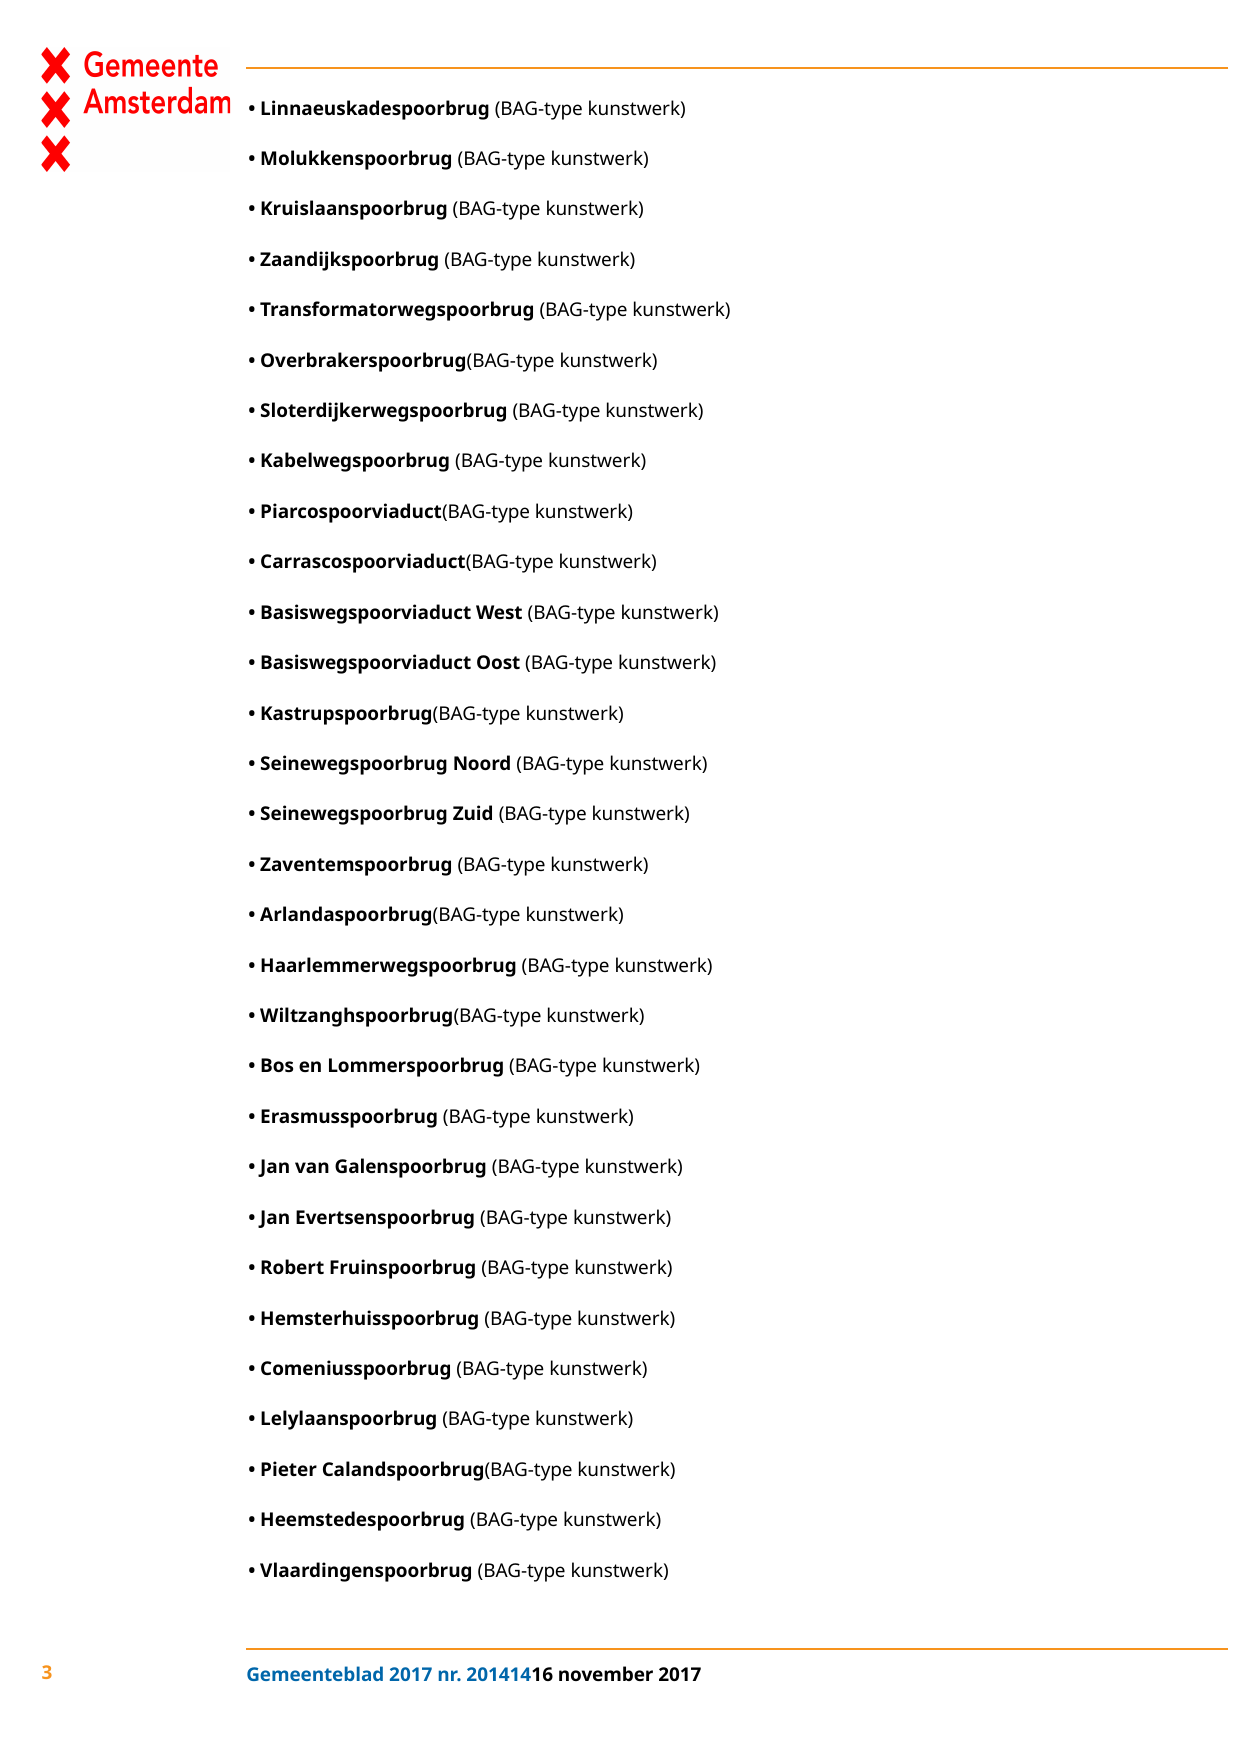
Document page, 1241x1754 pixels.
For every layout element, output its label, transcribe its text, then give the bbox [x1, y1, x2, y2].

text • Seinewegspoorbrug Noord (BAG-type kunstwerk) [248, 750, 1152, 776]
text • Kastrupspoorbrug(BAG-type kunstwerk) [248, 700, 1152, 726]
text • Erasmusspoorbrug (BAG-type kunstwerk) [248, 1103, 1152, 1129]
text • Bos en Lommerspoorbrug (BAG-type kunstwerk) [248, 1053, 1152, 1078]
text • Robert Fruinspoorbrug (BAG-type kunstwerk) [248, 1254, 1152, 1280]
picture [41, 47, 231, 172]
text • Kabelwegspoorbrug (BAG-type kunstwerk) [248, 448, 1152, 473]
text • Seinewegspoorbrug Zuid (BAG-type kunstwerk) [248, 801, 1152, 826]
text • Jan Evertsenspoorbrug (BAG-type kunstwerk) [248, 1204, 1152, 1230]
text • Piarcospoorviaduct(BAG-type kunstwerk) [248, 498, 1152, 524]
text • Zaandijkspoorbrug (BAG-type kunstwerk) [248, 246, 1152, 272]
text • Molukkenspoorbrug (BAG-type kunstwerk) [248, 145, 1152, 171]
text • Linnaeuskadespoorbrug (BAG-type kunstwerk) [248, 95, 1152, 121]
text • Lelylaanspoorbrug (BAG-type kunstwerk) [248, 1406, 1152, 1431]
text • Basiswegspoorviaduct Oost (BAG-type kunstwerk) [248, 649, 1152, 675]
text • Arlandaspoorbrug(BAG-type kunstwerk) [248, 901, 1152, 927]
text • Carrascospoorviaduct(BAG-type kunstwerk) [248, 548, 1152, 574]
text • Pieter Calandspoorbrug(BAG-type kunstwerk) [248, 1456, 1152, 1482]
text • Wiltzanghspoorbrug(BAG-type kunstwerk) [248, 1002, 1152, 1028]
text • Vlaardingenspoorbrug (BAG-type kunstwerk) [248, 1557, 1152, 1583]
text • Heemstedespoorbrug (BAG-type kunstwerk) [248, 1506, 1152, 1532]
text • Haarlemmerwegspoorbrug (BAG-type kunstwerk) [248, 952, 1152, 978]
text • Overbrakerspoorbrug(BAG-type kunstwerk) [248, 347, 1152, 373]
text • Kruislaanspoorbrug (BAG-type kunstwerk) [248, 196, 1152, 221]
text • Hemsterhuisspoorbrug (BAG-type kunstwerk) [248, 1305, 1152, 1331]
text • Jan van Galenspoorbrug (BAG-type kunstwerk) [248, 1153, 1152, 1179]
text • Zaventemspoorbrug (BAG-type kunstwerk) [248, 851, 1152, 877]
text • Basiswegspoorviaduct West (BAG-type kunstwerk) [248, 599, 1152, 625]
text • Sloterdijkerwegspoorbrug (BAG-type kunstwerk) [248, 397, 1152, 423]
text • Comeniusspoorbrug (BAG-type kunstwerk) [248, 1355, 1152, 1381]
text • Transformatorwegspoorbrug (BAG-type kunstwerk) [248, 296, 1152, 322]
